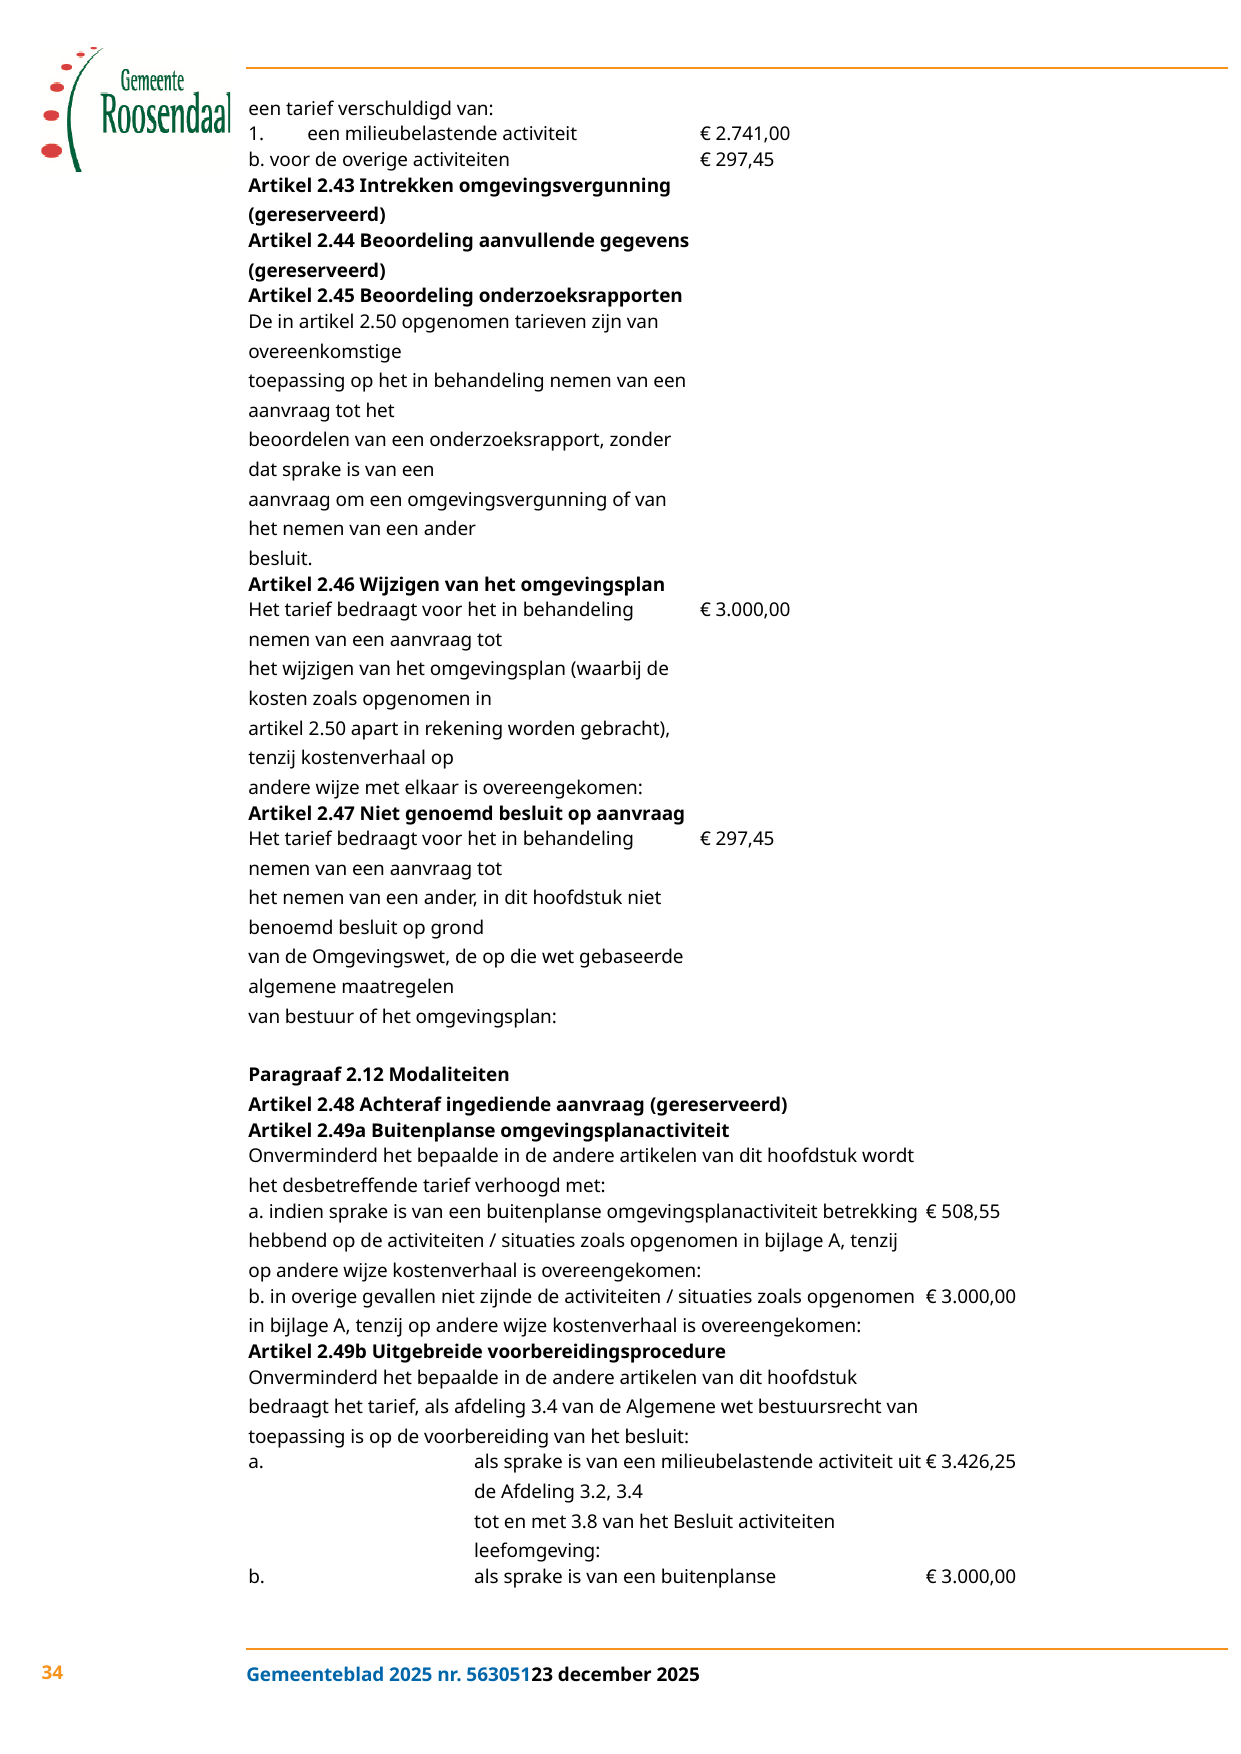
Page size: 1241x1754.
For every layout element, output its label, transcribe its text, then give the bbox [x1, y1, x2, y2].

picture [41, 47, 231, 172]
table_cell Het tarief bedraagt voor het in behandeling nemen van een aanvraag tot het wijzigen van het omgevingsplan (waarbij de kosten zoals opgenomen in artikel 2.50 apart in rekening worden gebracht), tenzij kostenverhaal op andere wijze met elkaar is overeengekomen: [248, 596, 700, 800]
table_cell [700, 95, 1152, 121]
table_cell Artikel 2.43 Intrekken omgevingsvergunning (gereserveerd) [248, 172, 700, 227]
table_cell [700, 800, 1152, 825]
table_cell Onverminderd het bepaalde in de andere artikelen van dit hoofdstuk bedraagt het tarief, als afdeling 3.4 van de Algemene wet bestuursrecht van toepassing is op de voorbereiding van het besluit: [248, 1364, 926, 1449]
table_cell € 3.000,00 [926, 1563, 1152, 1589]
table_header [926, 1091, 1152, 1117]
table_cell a. [248, 1449, 474, 1563]
table_cell € 297,45 [700, 146, 1152, 172]
table_cell b. in overige gevallen niet zijnde de activiteiten / situaties zoals opgenomen in bijlage A, tenzij op andere wijze kostenverhaal is overeengekomen: [248, 1283, 926, 1338]
table_cell € 297,45 [700, 825, 1152, 1029]
table_cell Artikel 2.45 Beoordeling onderzoeksrapporten [248, 283, 700, 308]
table_cell b. voor de overige activiteiten [248, 146, 700, 172]
table_cell Artikel 2.44 Beoordeling aanvullende gegevens (gereserveerd) [248, 227, 700, 283]
table_cell als sprake is van een buitenplanse [474, 1563, 926, 1589]
table_cell Het tarief bedraagt voor het in behandeling nemen van een aanvraag tot het nemen van een ander, in dit hoofdstuk niet benoemd besluit op grond van de Omgevingswet, de op die wet gebaseerde algemene maatregelen van bestuur of het omgevingsplan: [248, 825, 700, 1029]
table_cell Artikel 2.49b Uitgebreide voorbereidingsprocedure [248, 1338, 926, 1364]
table_cell [926, 1364, 1152, 1449]
table_cell als sprake is van een milieubelastende activiteit uit de Afdeling 3.2, 3.4 tot en met 3.8 van het Besluit activiteiten leefomgeving: [474, 1449, 926, 1563]
table_cell [926, 1338, 1152, 1364]
table_cell [926, 1117, 1152, 1143]
table_cell een tarief verschuldigd van: [248, 95, 700, 121]
table_cell [700, 283, 1152, 308]
table_cell € 3.000,00 [926, 1283, 1152, 1338]
table_cell Artikel 2.49a Buitenplanse omgevingsplanactiviteit [248, 1117, 926, 1143]
table_cell Artikel 2.47 Niet genoemd besluit op aanvraag [248, 800, 700, 825]
table_cell een milieubelastende activiteit [248, 121, 700, 146]
table_cell a. indien sprake is van een buitenplanse omgevingsplanactiviteit betrekking hebbend op de activiteiten / situaties zoals opgenomen in bijlage A, tenzij op andere wijze kostenverhaal is overeengekomen: [248, 1198, 926, 1283]
table_cell Onverminderd het bepaalde in de andere artikelen van dit hoofdstuk wordt het desbetreffende tarief verhoogd met: [248, 1143, 926, 1198]
table_cell € 3.426,25 [926, 1449, 1152, 1563]
table_cell b. [248, 1563, 474, 1589]
table_cell De in artikel 2.50 opgenomen tarieven zijn van overeenkomstige toepassing op het in behandeling nemen van een aanvraag tot het beoordelen van een onderzoeksrapport, zonder dat sprake is van een aanvraag om een omgevingsvergunning of van het nemen van een ander besluit. [248, 308, 700, 571]
table_cell € 508,55 [926, 1198, 1152, 1283]
text Paragraaf 2.12 Modaliteiten [248, 1061, 1152, 1087]
table_cell € 3.000,00 [700, 596, 1152, 800]
table_cell Artikel 2.46 Wijzigen van het omgevingsplan [248, 571, 700, 596]
table_cell [700, 571, 1152, 596]
table_cell [926, 1143, 1152, 1198]
table_cell € 2.741,00 [700, 121, 1152, 146]
table_cell [700, 308, 1152, 571]
table_cell [700, 227, 1152, 283]
table_header Artikel 2.48 Achteraf ingediende aanvraag (gereserveerd) [248, 1091, 926, 1117]
table_cell [700, 172, 1152, 227]
